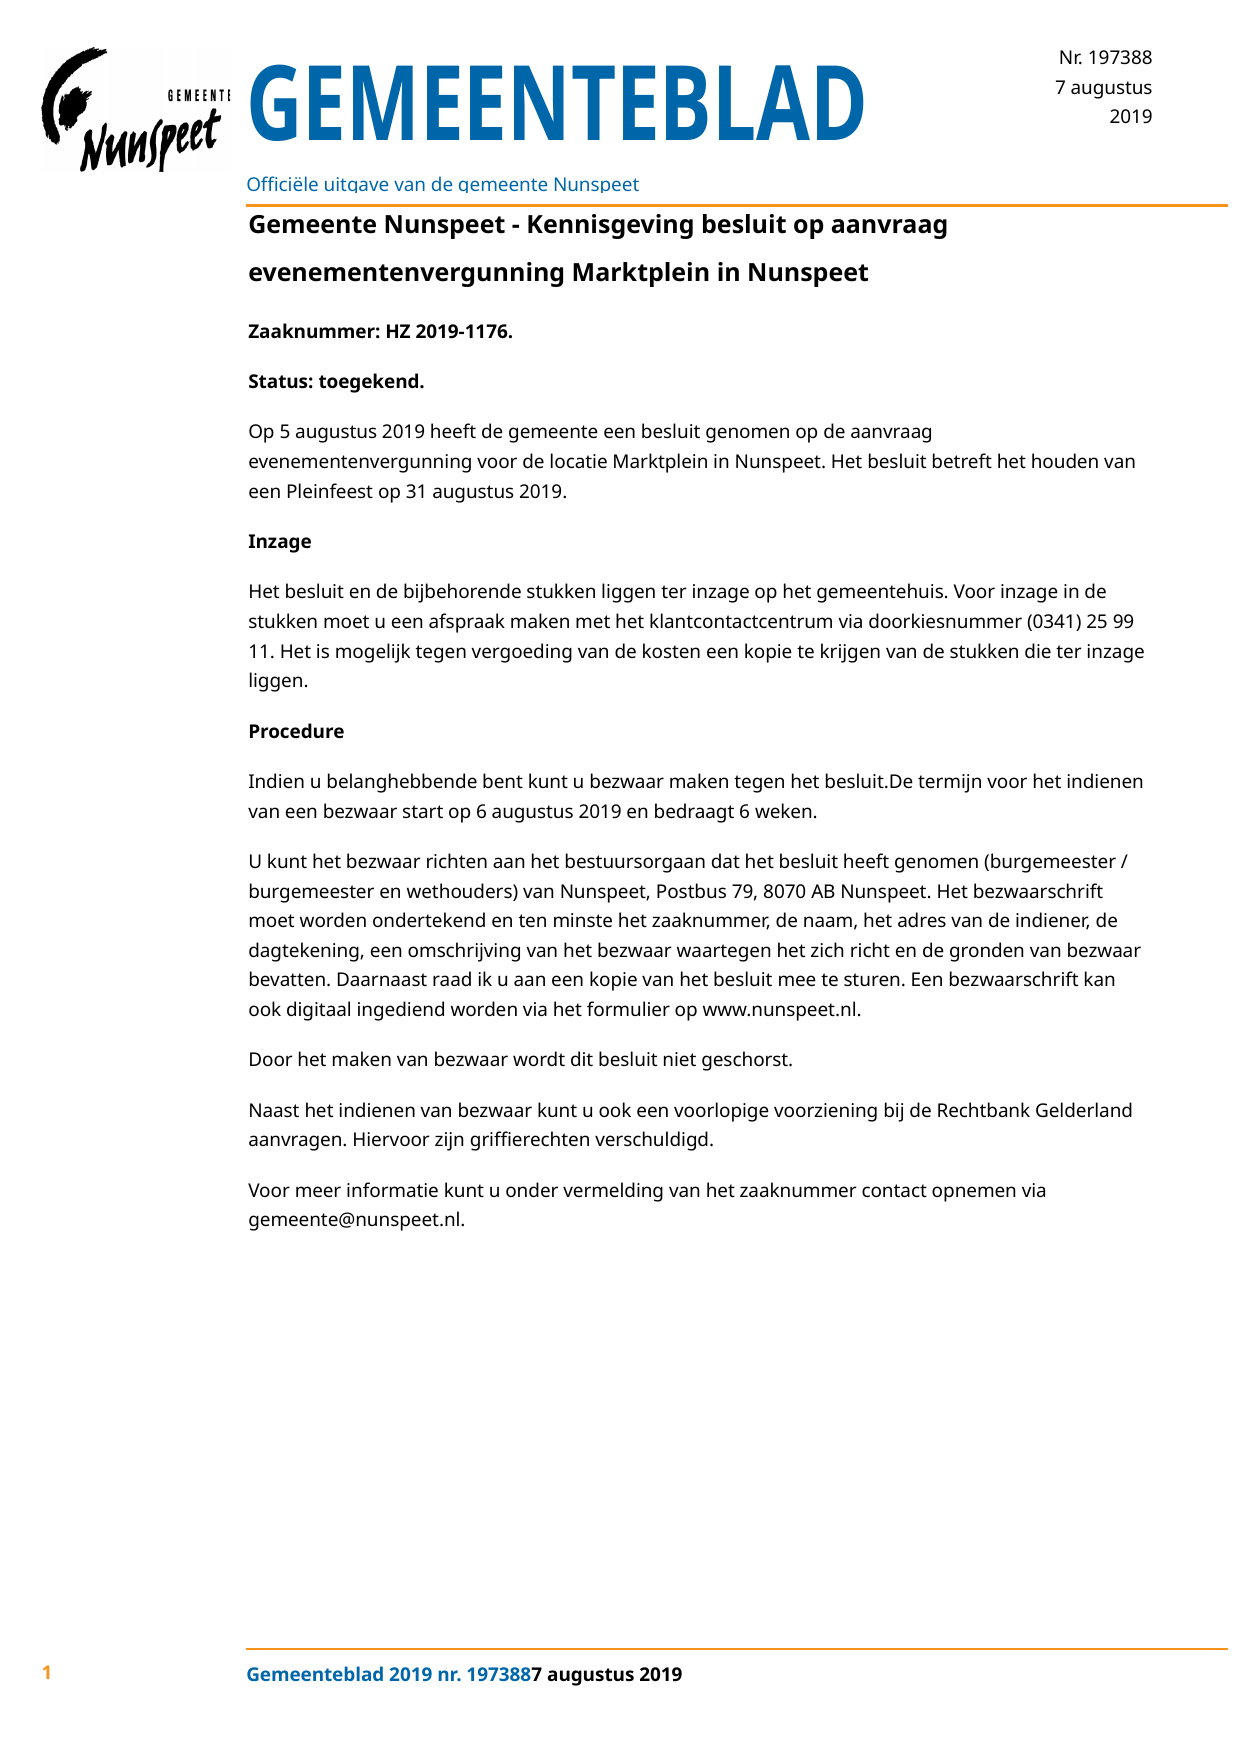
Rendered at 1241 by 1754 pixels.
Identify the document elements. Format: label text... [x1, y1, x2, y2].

text Status: toegekend. [248, 368, 1152, 394]
text Het besluit en de bijbehorende stukken liggen ter inzage op het gemeentehuis. Voor inzage in de stukken moet u een afspraak maken met het klantcontactcentrum via doorkiesnummer (0341) 25 99 11. Het is mogelijk tegen vergoeding van de kosten een kopie te krijgen van de stukken die ter inzage liggen. [248, 579, 1152, 693]
text Voor meer informatie kunt u onder vermelding van het zaaknummer contact opnemen via gemeente@nunspeet.nl. [248, 1177, 1152, 1232]
text Indien u belanghebbende bent kunt u bezwaar maken tegen het besluit.De termijn voor het indienen van een bezwaar start op 6 augustus 2019 en bedraagt 6 weken. [248, 768, 1152, 824]
text Inzage [248, 528, 1152, 554]
text Gemeente Nunspeet - Kennisgeving besluit op aanvraag evenementenvergunning Marktplein in Nunspeet [248, 207, 1152, 288]
picture [41, 47, 231, 172]
text Door het maken van bezwaar wordt dit besluit niet geschorst. [248, 1047, 1152, 1072]
text Naast het indienen van bezwaar kunt u ook een voorlopige voorziening bij de Rechtbank Gelderland aanvragen. Hiervoor zijn griffierechten verschuldigd. [248, 1097, 1152, 1152]
text Op 5 augustus 2019 heeft de gemeente een besluit genomen op de aanvraag evenementenvergunning voor de locatie Marktplein in Nunspeet. Het besluit betreft het houden van een Pleinfeest op 31 augustus 2019. [248, 419, 1152, 504]
text U kunt het bezwaar richten aan het bestuursorgaan dat het besluit heeft genomen (burgemeester / burgemeester en wethouders) van Nunspeet, Postbus 79, 8070 AB Nunspeet. Het bezwaarschrift moet worden ondertekend en ten minste het zaaknummer, de naam, het adres van de indiener, de dagtekening, een omschrijving van het bezwaar waartegen het zich richt en de gronden van bezwaar bevatten. Daarnaast raad ik u aan een kopie van het besluit mee te sturen. Een bezwaarschrift kan ook digitaal ingediend worden via het formulier op www.nunspeet.nl. [248, 848, 1152, 1022]
text Procedure [248, 718, 1152, 744]
text Zaaknummer: HZ 2019-1176. [248, 318, 1152, 344]
